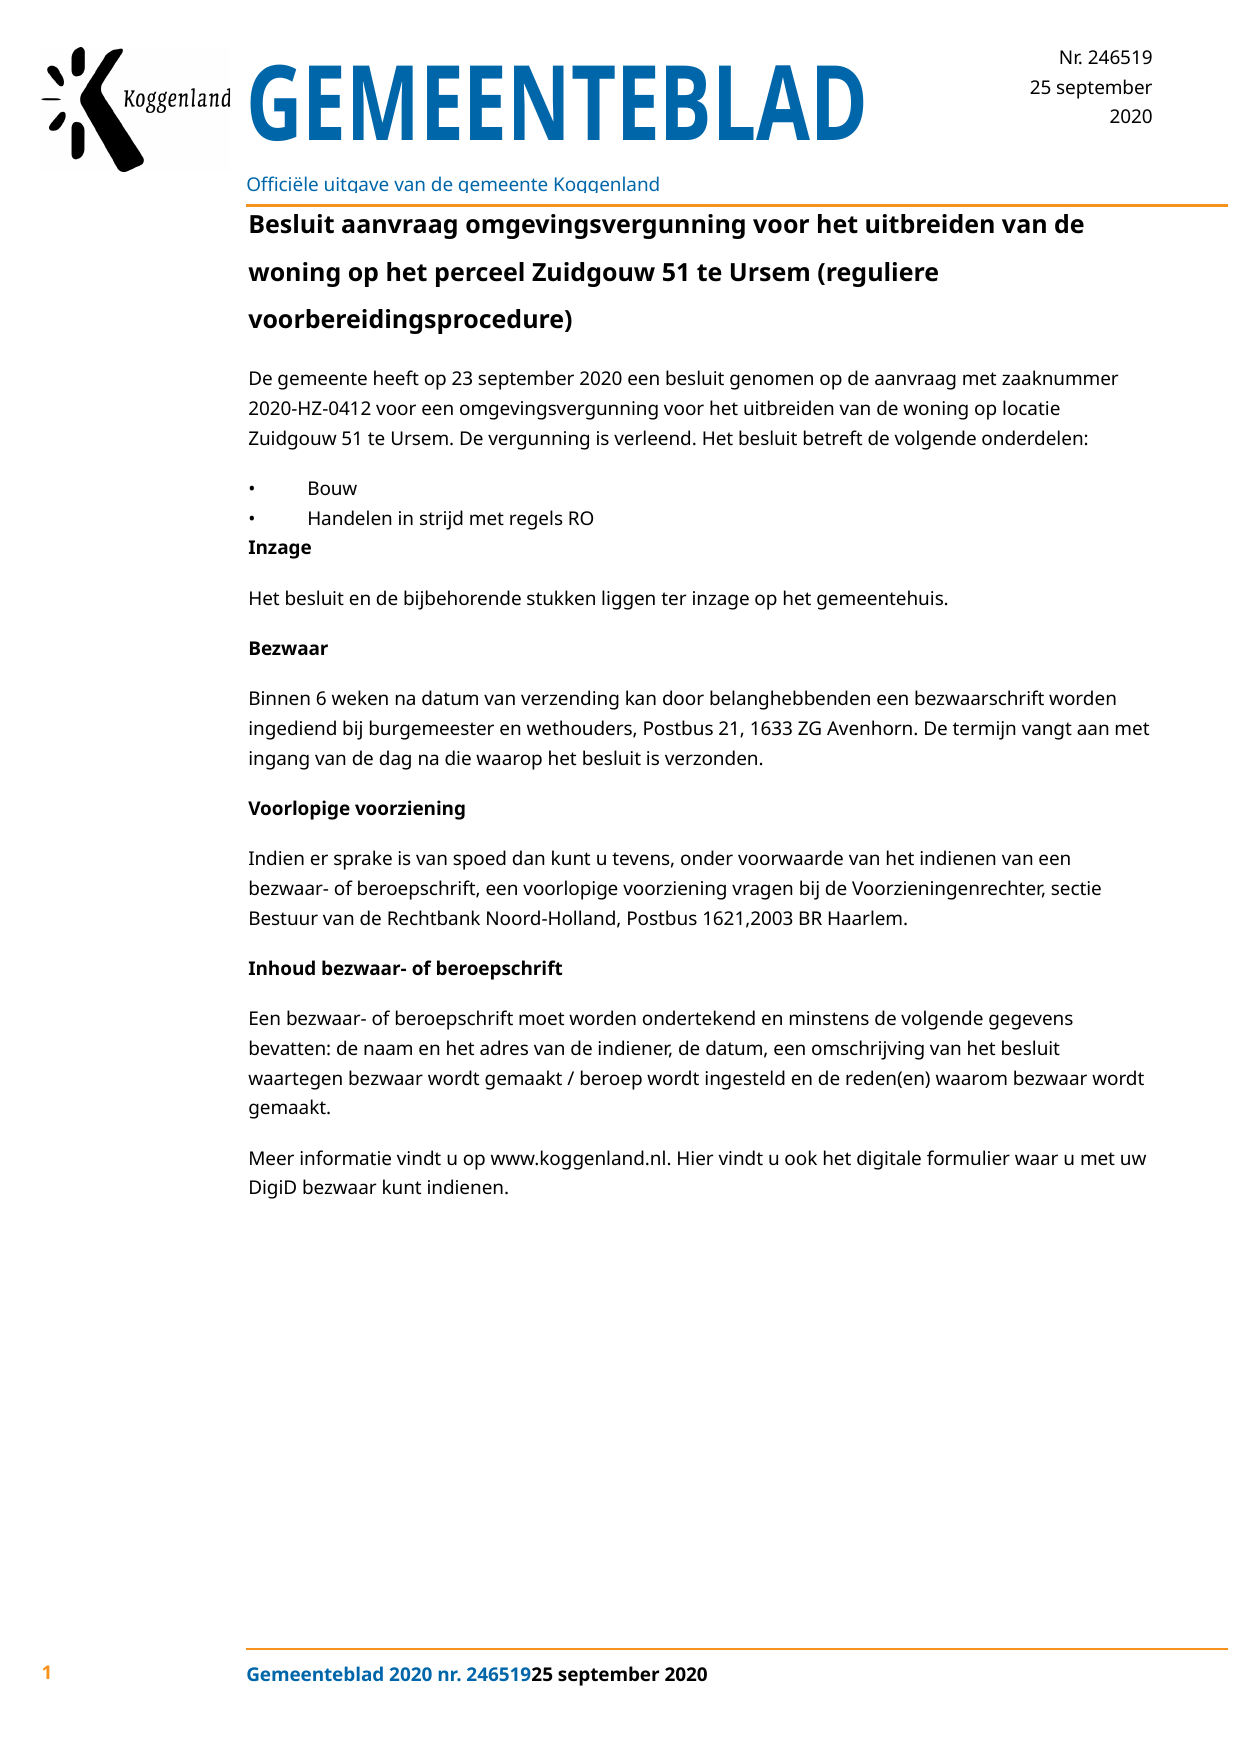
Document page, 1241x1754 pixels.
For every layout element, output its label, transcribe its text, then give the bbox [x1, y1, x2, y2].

list Bouw [248, 475, 1152, 501]
list Handelen in strijd met regels RO [248, 505, 1152, 530]
text Binnen 6 weken na datum van verzending kan door belanghebbenden een bezwaarschrift worden ingediend bij burgemeester en wethouders, Postbus 21, 1633 ZG Avenhorn. De termijn vangt aan met ingang van de dag na die waarop het besluit is verzonden. [248, 686, 1152, 770]
text De gemeente heeft op 23 september 2020 een besluit genomen op de aanvraag met zaaknummer 2020-HZ-0412 voor een omgevingsvergunning voor het uitbreiden van de woning op locatie Zuidgouw 51 te Ursem. De vergunning is verleend. Het besluit betreft de volgende onderdelen: [248, 366, 1152, 450]
text Meer informatie vindt u op www.koggenland.nl. Hier vindt u ook het digitale formulier waar u met uw DigiD bezwaar kunt indienen. [248, 1145, 1152, 1200]
picture [41, 47, 231, 172]
text Voorlopige voorziening [248, 795, 1152, 821]
text Bezwaar [248, 635, 1152, 661]
text Inzage [248, 534, 1152, 560]
text Besluit aanvraag omgevingsvergunning voor het uitbreiden van de woning op het perceel Zuidgouw 51 te Ursem (reguliere voorbereidingsprocedure) [248, 207, 1152, 336]
text Indien er sprake is van spoed dan kunt u tevens, onder voorwaarde van het indienen van een bezwaar- of beroepschrift, een voorlopige voorziening vragen bij de Voorzieningenrechter, sectie Bestuur van de Rechtbank Noord-Holland, Postbus 1621,2003 BR Haarlem. [248, 846, 1152, 930]
text Inhoud bezwaar- of beroepschrift [248, 955, 1152, 981]
text Het besluit en de bijbehorende stukken liggen ter inzage op het gemeentehuis. [248, 585, 1152, 610]
text Een bezwaar- of beroepschrift moet worden ondertekend en minstens de volgende gegevens bevatten: de naam en het adres van de indiener, de datum, een omschrijving van het besluit waartegen bezwaar wordt gemaakt / beroep wordt ingesteld en de reden(en) waarom bezwaar wordt gemaakt. [248, 1006, 1152, 1120]
